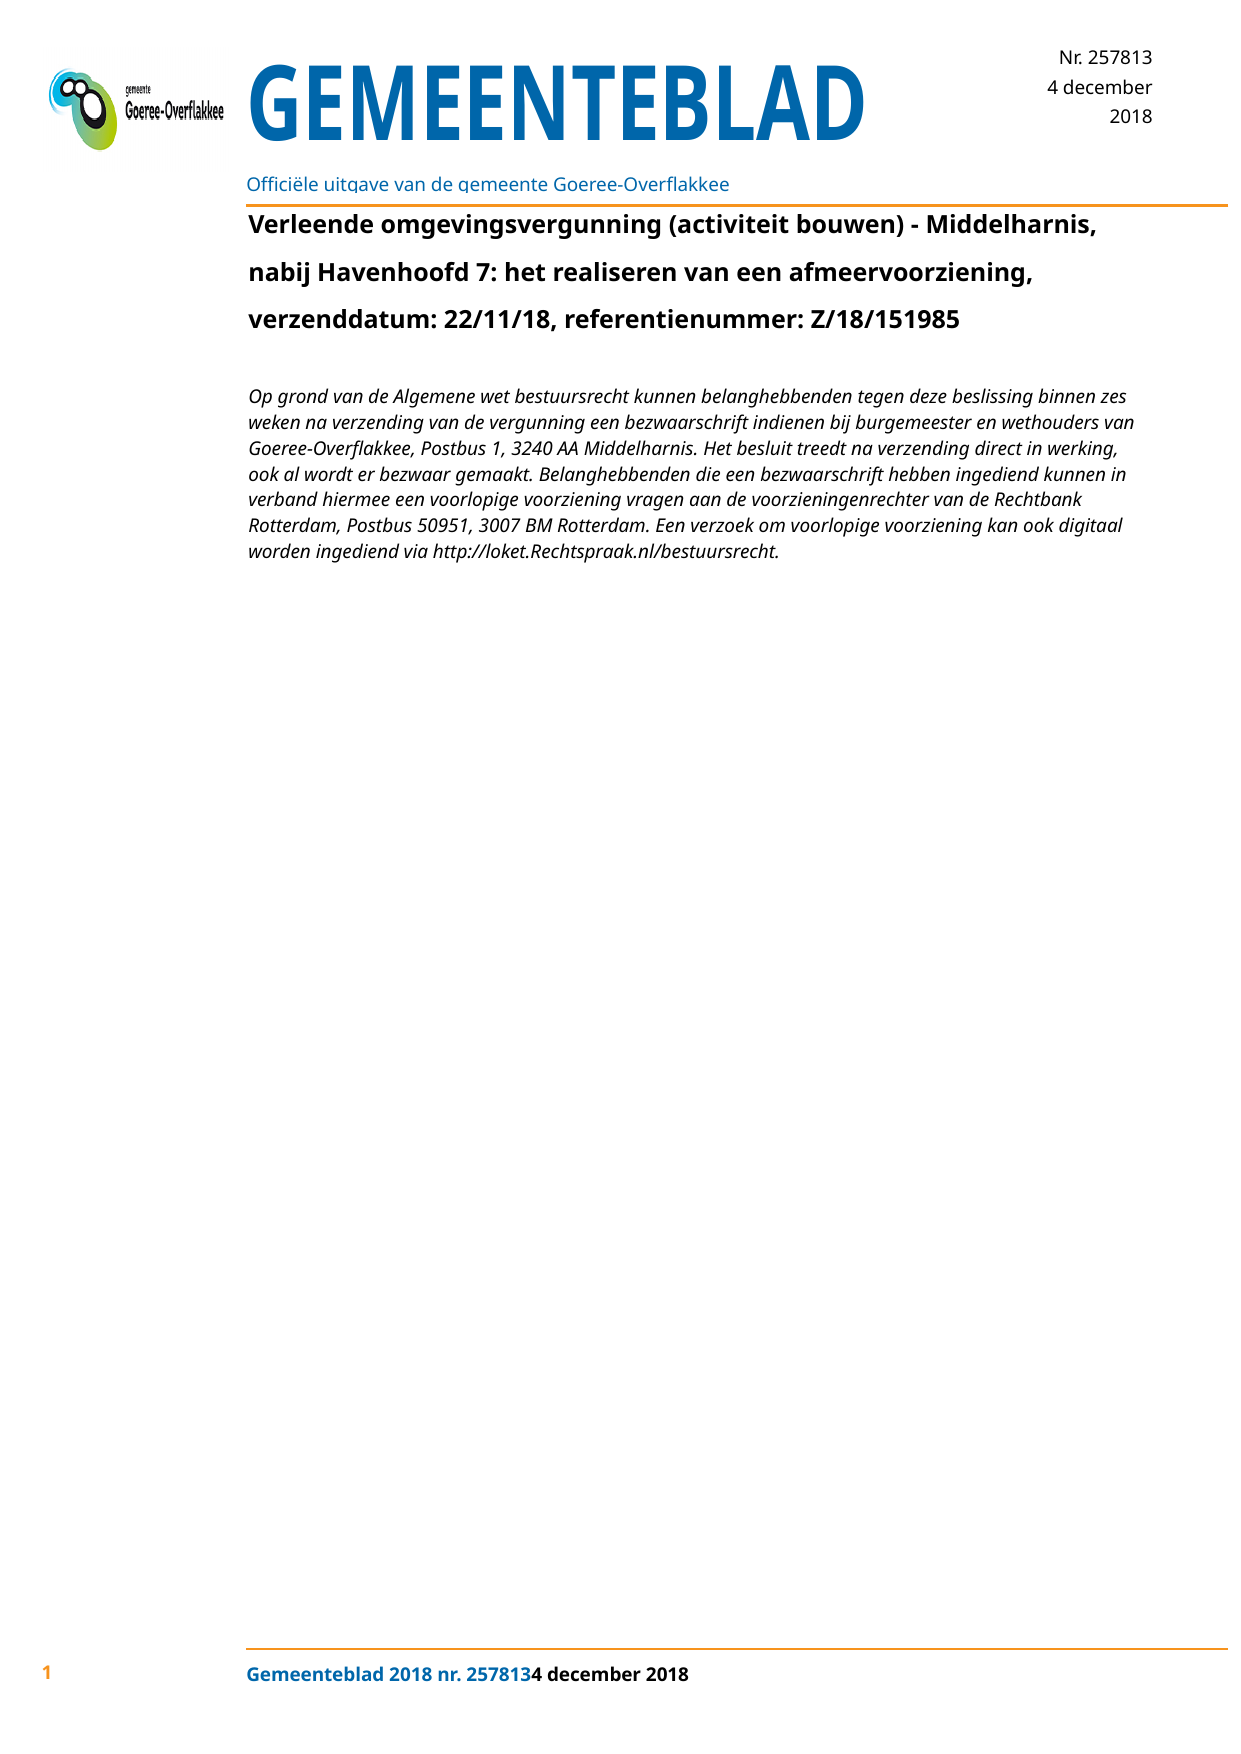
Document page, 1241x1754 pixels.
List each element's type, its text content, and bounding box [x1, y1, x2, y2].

text Verleende omgevingsvergunning (activiteit bouwen) - Middelharnis, nabij Havenhoofd 7: het realiseren van een afmeervoorziening, verzenddatum: 22/11/18, referentienummer: Z/18/151985 [248, 207, 1152, 336]
picture [41, 47, 231, 172]
text Op grond van de Algemene wet bestuursrecht kunnen belanghebbenden tegen deze beslissing binnen zes weken na verzending van de vergunning een bezwaarschrift indienen bij burgemeester en wethouders van Goeree-Overflakkee, Postbus 1, 3240 AA Middelharnis. Het besluit treedt na verzending direct in werking, ook al wordt er bezwaar gemaakt. Belanghebbenden die een bezwaarschrift hebben ingediend kunnen in verband hiermee een voorlopige voorziening vragen aan de voorzieningenrechter van de Rechtbank Rotterdam, Postbus 50951, 3007 BM Rotterdam. Een verzoek om voorlopige voorziening kan ook digitaal worden ingediend via http://loket.Rechtspraak.nl/bestuursrecht. [248, 384, 1152, 564]
